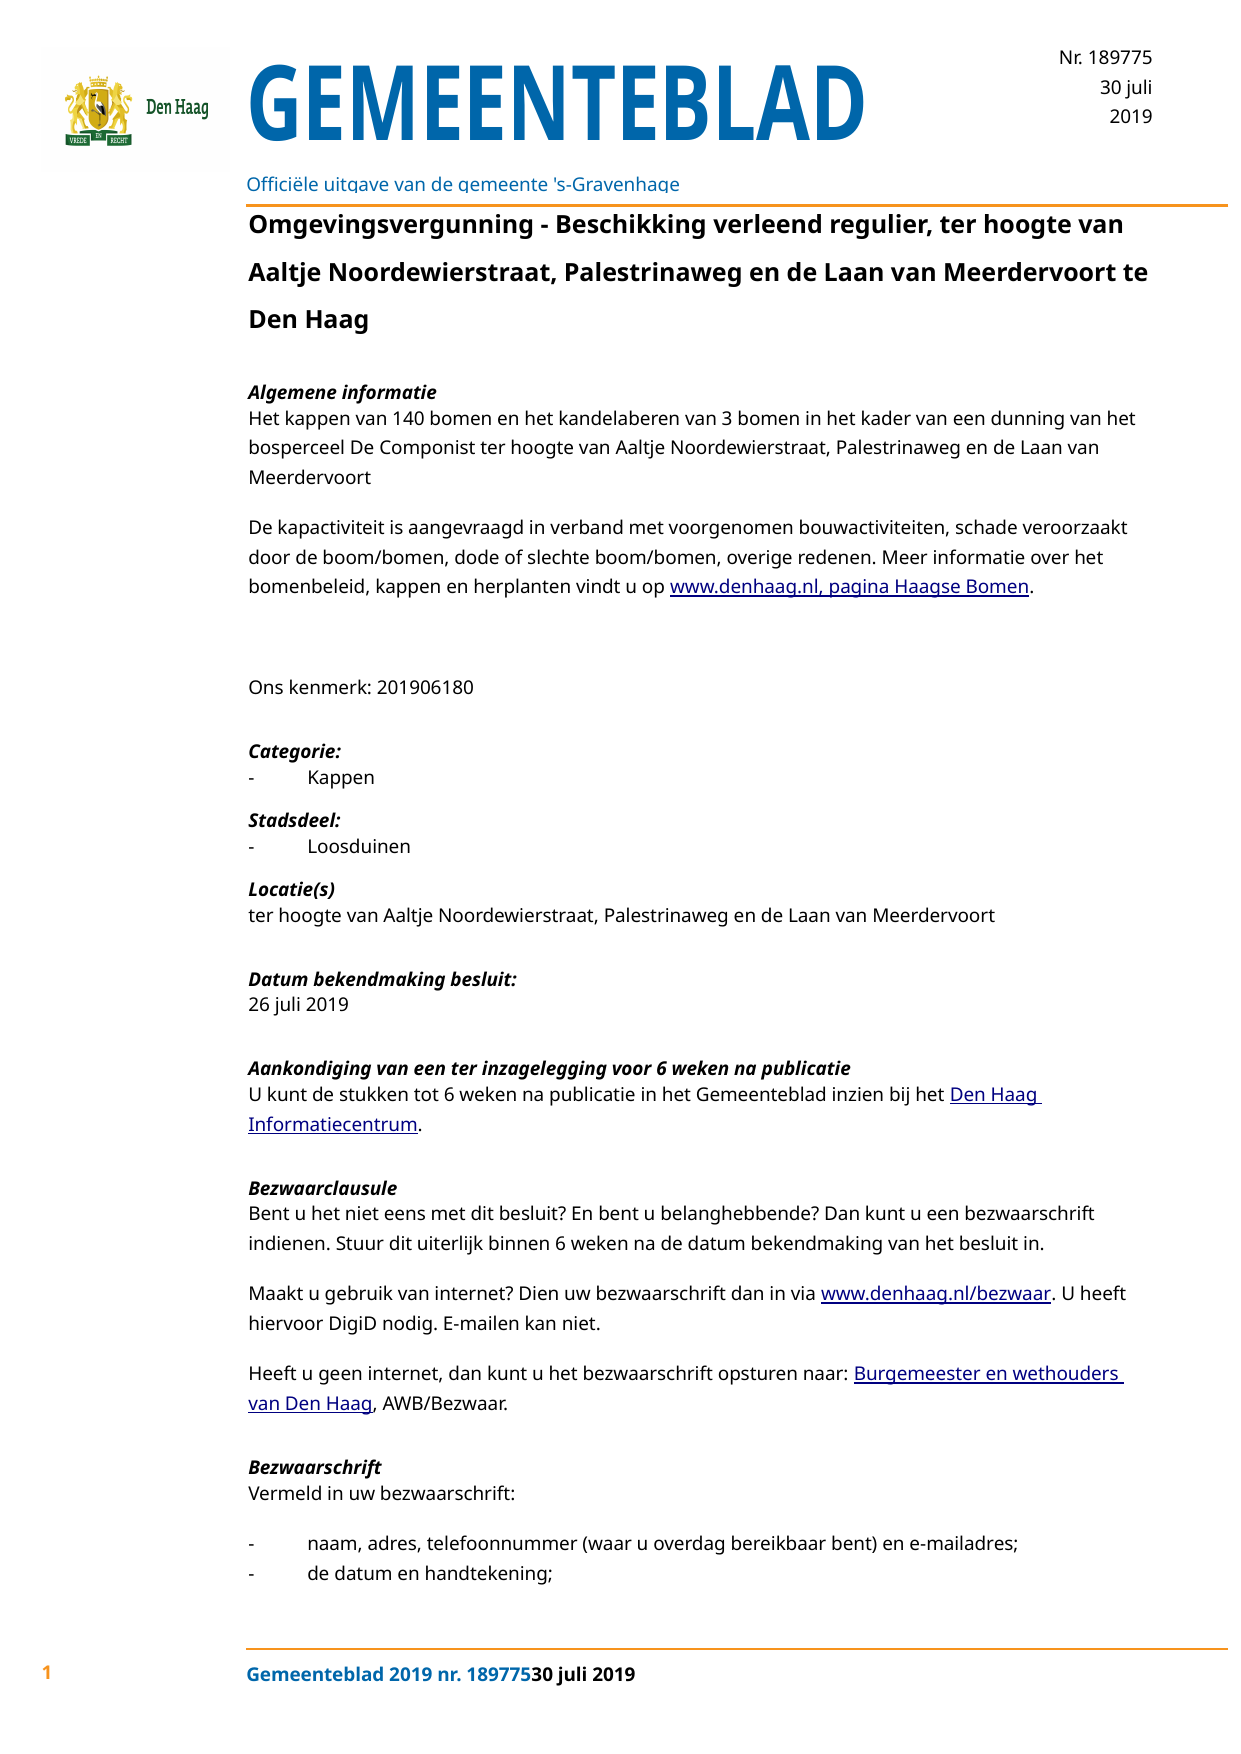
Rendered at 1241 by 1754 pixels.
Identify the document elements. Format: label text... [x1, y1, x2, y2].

list de datum en handtekening; [248, 1560, 1152, 1585]
text Locatie(s) [248, 876, 1152, 902]
text Vermeld in uw bezwaarschrift: [248, 1480, 1152, 1505]
text Bezwaarclausule [248, 1175, 1152, 1200]
text 26 juli 2019 [248, 991, 1152, 1017]
text Aankondiging van een ter inzagelegging voor 6 weken na publicatie [248, 1055, 1152, 1081]
list Loosduinen [248, 833, 1152, 859]
text De kapactiviteit is aangevraagd in verband met voorgenomen bouwactiviteiten, schade veroorzaakt door de boom/bomen, dode of slechte boom/bomen, overige redenen. Meer informatie over het bomenbeleid, kappen en herplanten vindt u op www.denhaag.nl, pagina Haagse Bomen. [248, 514, 1152, 599]
text Categorie: [248, 738, 1152, 764]
text Bent u het niet eens met dit besluit? En bent u belanghebbende? Dan kunt u een bezwaarschrift indienen. Stuur dit uiterlijk binnen 6 weken na de datum bekendmaking van het besluit in. [248, 1200, 1152, 1256]
text Heeft u geen internet, dan kunt u het bezwaarschrift opsturen naar: Burgemeester en wethouders van Den Haag, AWB/Bezwaar. [248, 1360, 1152, 1416]
text ter hoogte van Aaltje Noordewierstraat, Palestrinaweg en de Laan van Meerdervoort [248, 902, 1152, 927]
list naam, adres, telefoonnummer (waar u overdag bereikbaar bent) en e-mailadres; [248, 1530, 1152, 1556]
text Ons kenmerk: 201906180 [248, 674, 1152, 700]
text U kunt de stukken tot 6 weken na publicatie in het Gemeenteblad inzien bij het Den Haag Informatiecentrum. [248, 1081, 1152, 1136]
text Bezwaarschrift [248, 1454, 1152, 1480]
text Algemene informatie [248, 379, 1152, 405]
text Het kappen van 140 bomen en het kandelaberen van 3 bomen in het kader van een dunning van het bosperceel De Componist ter hoogte van Aaltje Noordewierstraat, Palestrinaweg en de Laan van Meerdervoort [248, 405, 1152, 490]
text Omgevingsvergunning - Beschikking verleend regulier, ter hoogte van Aaltje Noordewierstraat, Palestrinaweg en de Laan van Meerdervoort te Den Haag [248, 207, 1152, 336]
text Maakt u gebruik van internet? Dien uw bezwaarschrift dan in via www.denhaag.nl/bezwaar. U heeft hiervoor DigiD nodig. E-mailen kan niet. [248, 1280, 1152, 1336]
list Kappen [248, 764, 1152, 790]
text Stadsdeel: [248, 807, 1152, 833]
picture [41, 47, 231, 172]
text Datum bekendmaking besluit: [248, 966, 1152, 991]
